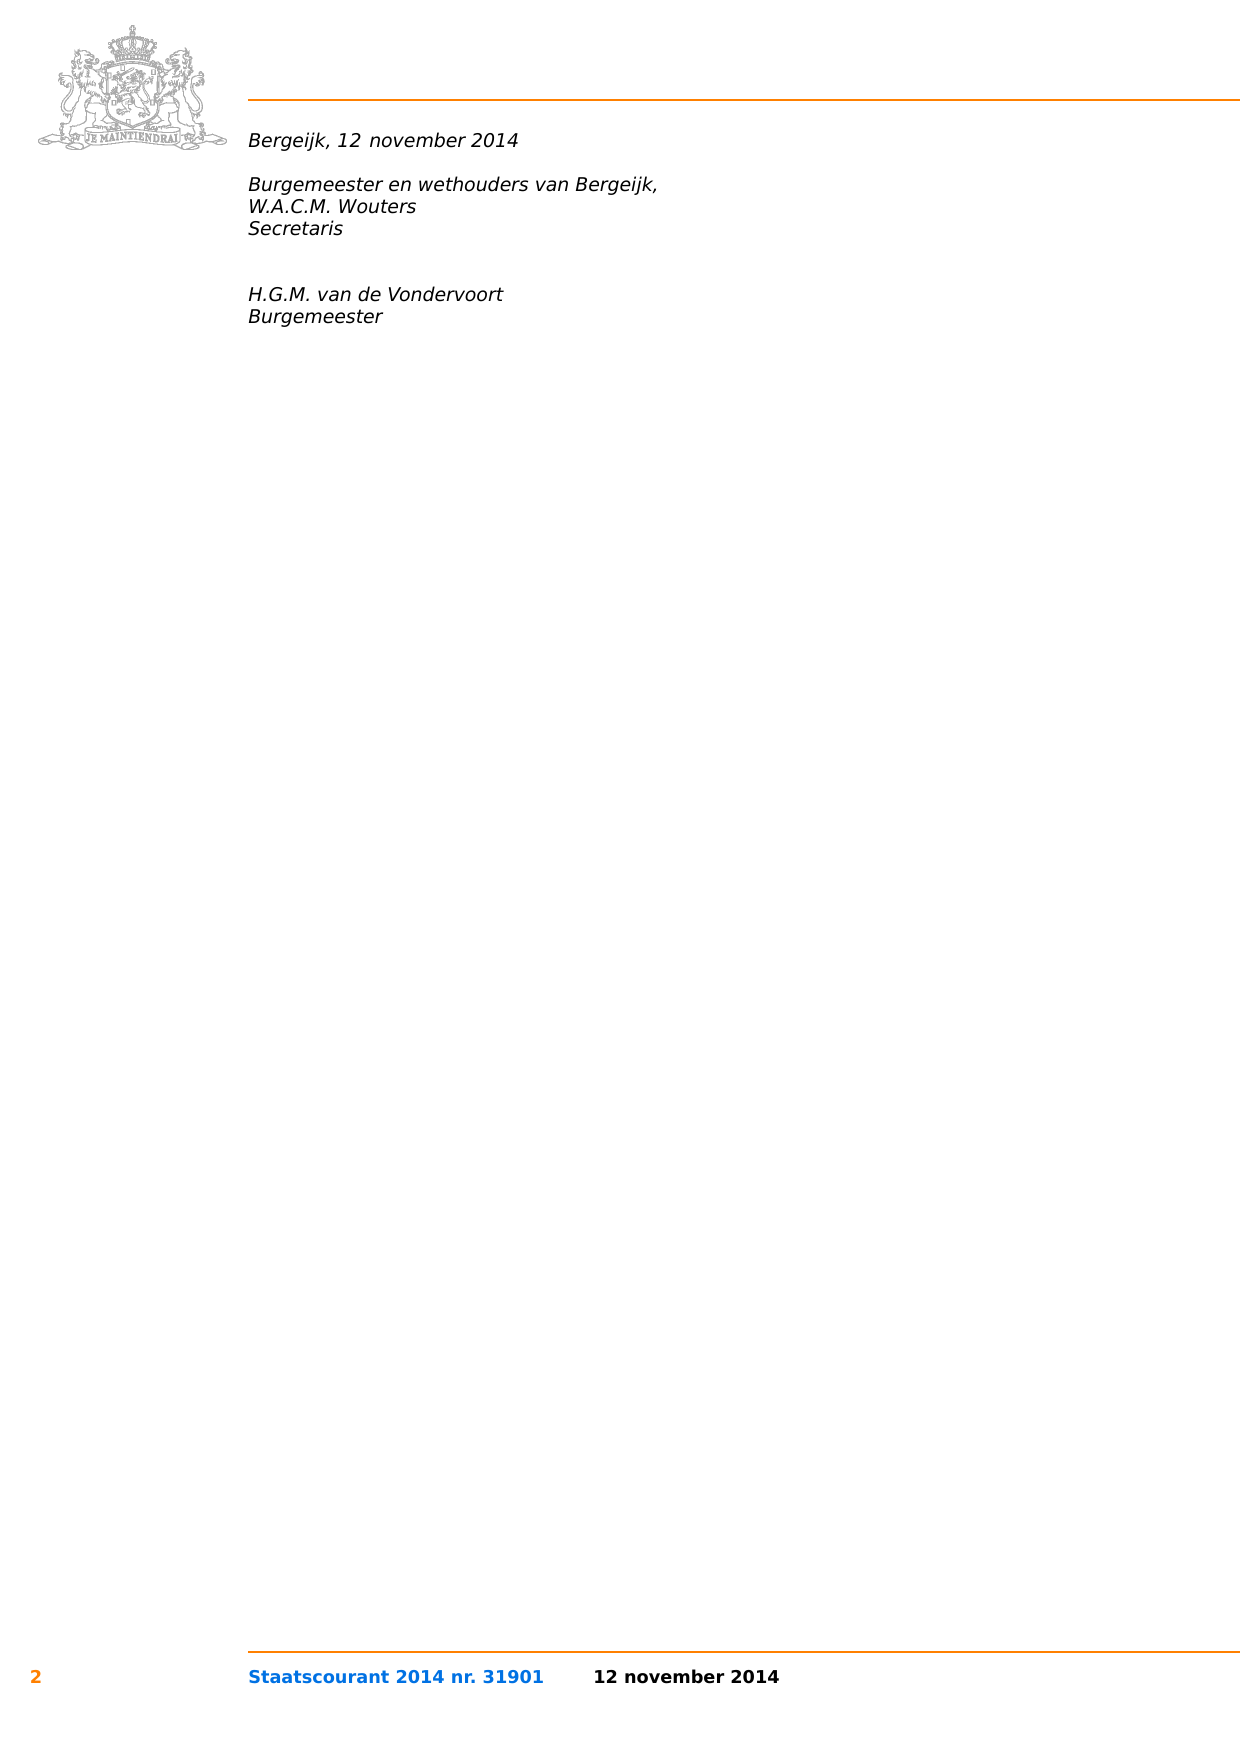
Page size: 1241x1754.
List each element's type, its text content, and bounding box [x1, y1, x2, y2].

picture [38, 25, 227, 150]
text Burgemeester en wethouders van Bergeijk, W.A.C.M. Wouters Secretaris [248, 174, 1163, 240]
text Bergeijk, 12 november 2014 [248, 130, 1163, 152]
text H.G.M. van de Vondervoort Burgemeester [248, 262, 1163, 327]
